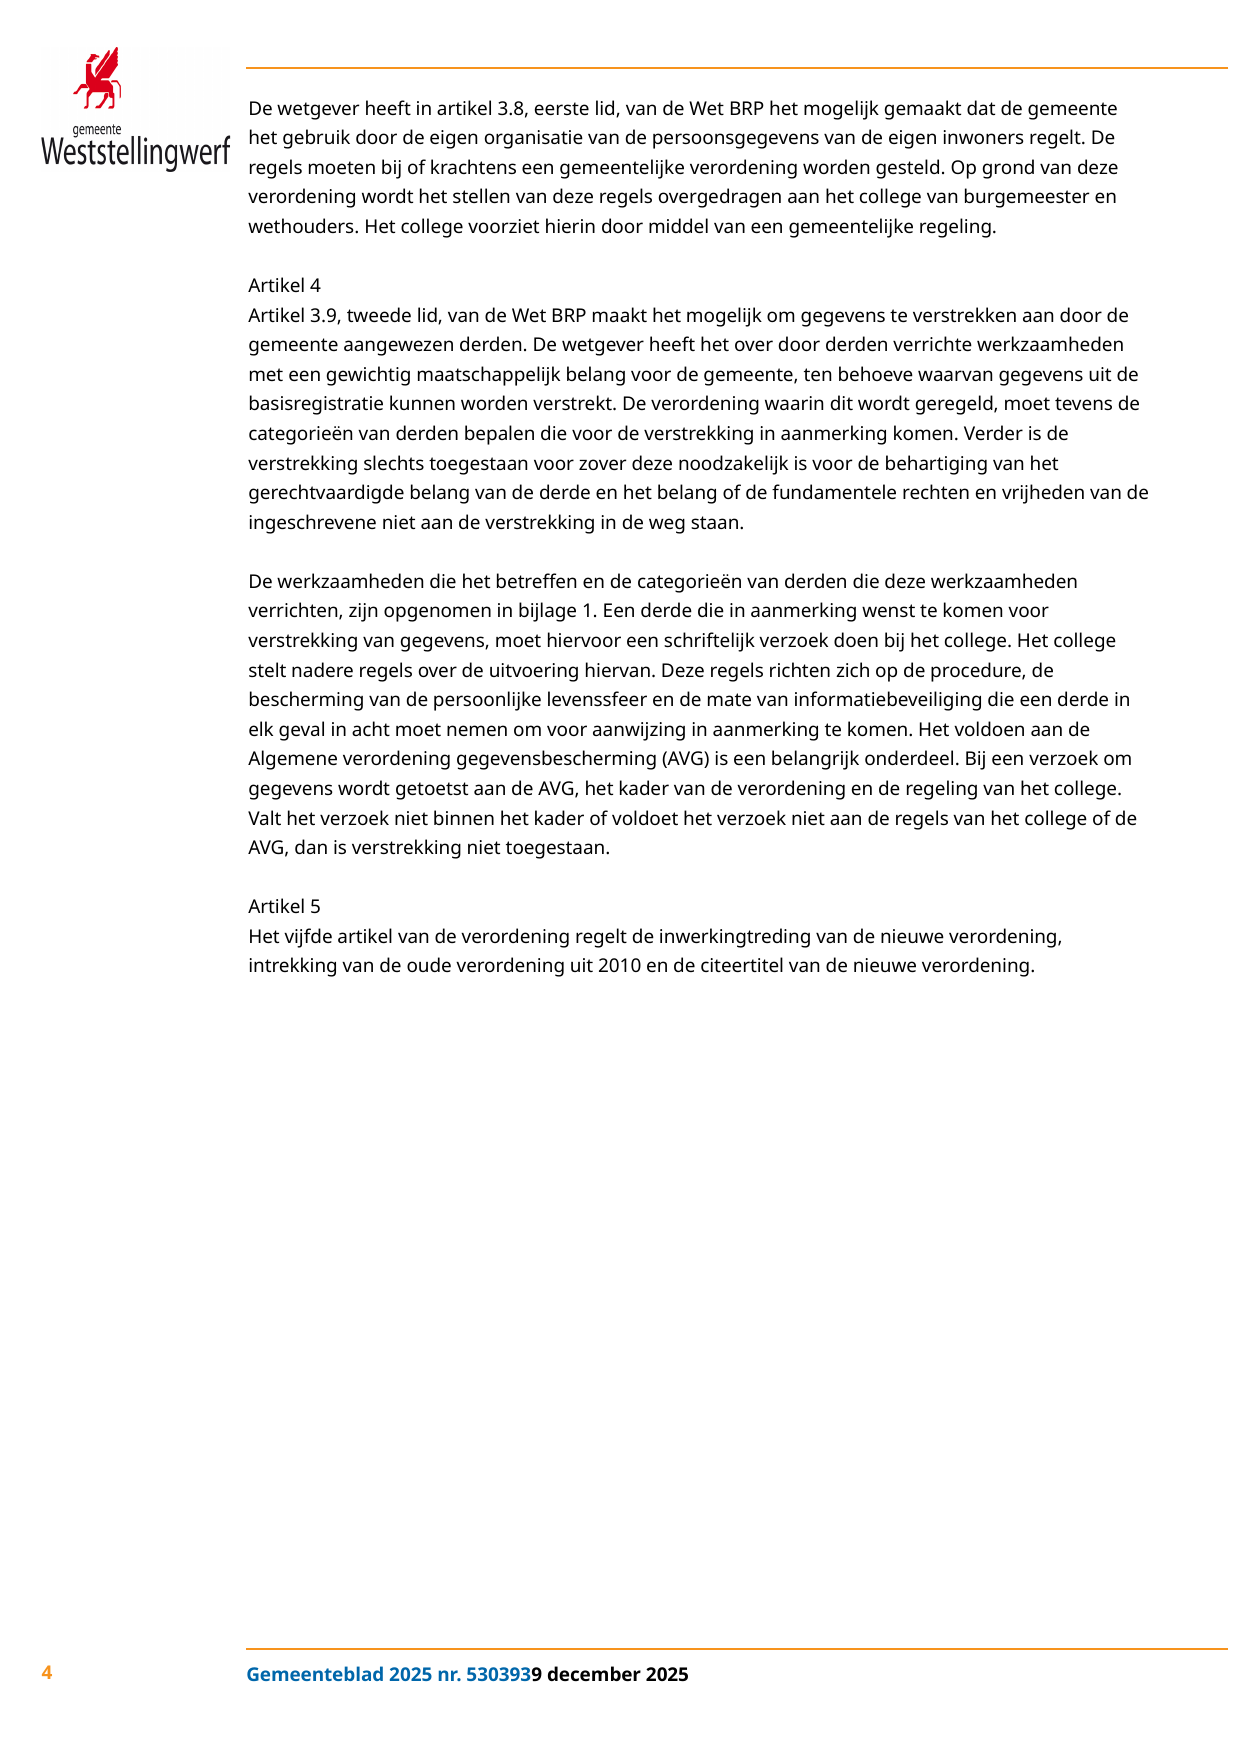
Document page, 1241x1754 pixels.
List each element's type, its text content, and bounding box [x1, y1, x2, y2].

text Artikel 5 [248, 893, 1152, 919]
text Artikel 4 [248, 272, 1152, 298]
text De wetgever heeft in artikel 3.8, eerste lid, van de Wet BRP het mogelijk gemaakt dat de gemeente het gebruik door de eigen organisatie van de persoonsgegevens van de eigen inwoners regelt. De regels moeten bij of krachtens een gemeentelijke verordening worden gesteld. Op grond van deze verordening wordt het stellen van deze regels overgedragen aan het college van burgemeester en wethouders. Het college voorziet hierin door middel van een gemeentelijke regeling. [248, 95, 1152, 239]
text Artikel 3.9, tweede lid, van de Wet BRP maakt het mogelijk om gegevens te verstrekken aan door de gemeente aangewezen derden. De wetgever heeft het over door derden verrichte werkzaamheden met een gewichtig maatschappelijk belang voor de gemeente, ten behoeve waarvan gegevens uit de basisregistratie kunnen worden verstrekt. De verordening waarin dit wordt geregeld, moet tevens de categorieën van derden bepalen die voor de verstrekking in aanmerking komen. Verder is de verstrekking slechts toegestaan voor zover deze noodzakelijk is voor de behartiging van het gerechtvaardigde belang van de derde en het belang of de fundamentele rechten en vrijheden van de ingeschrevene niet aan de verstrekking in de weg staan. [248, 302, 1152, 535]
text De werkzaamheden die het betreffen en de categorieën van derden die deze werkzaamheden verrichten, zijn opgenomen in bijlage 1. Een derde die in aanmerking wenst te komen voor verstrekking van gegevens, moet hiervoor een schriftelijk verzoek doen bij het college. Het college stelt nadere regels over de uitvoering hiervan. Deze regels richten zich op de procedure, de bescherming van de persoonlijke levenssfeer en de mate van informatiebeveiliging die een derde in elk geval in acht moet nemen om voor aanwijzing in aanmerking te komen. Het voldoen aan de Algemene verordening gegevensbescherming (AVG) is een belangrijk onderdeel. Bij een verzoek om gegevens wordt getoetst aan de AVG, het kader van de verordening en de regeling van het college. Valt het verzoek niet binnen het kader of voldoet het verzoek niet aan de regels van het college of de AVG, dan is verstrekking niet toegestaan. [248, 568, 1152, 860]
text Het vijfde artikel van de verordening regelt de inwerkingtreding van de nieuwe verordening, intrekking van de oude verordening uit 2010 en de citeertitel van de nieuwe verordening. [248, 923, 1152, 978]
picture [41, 47, 231, 172]
